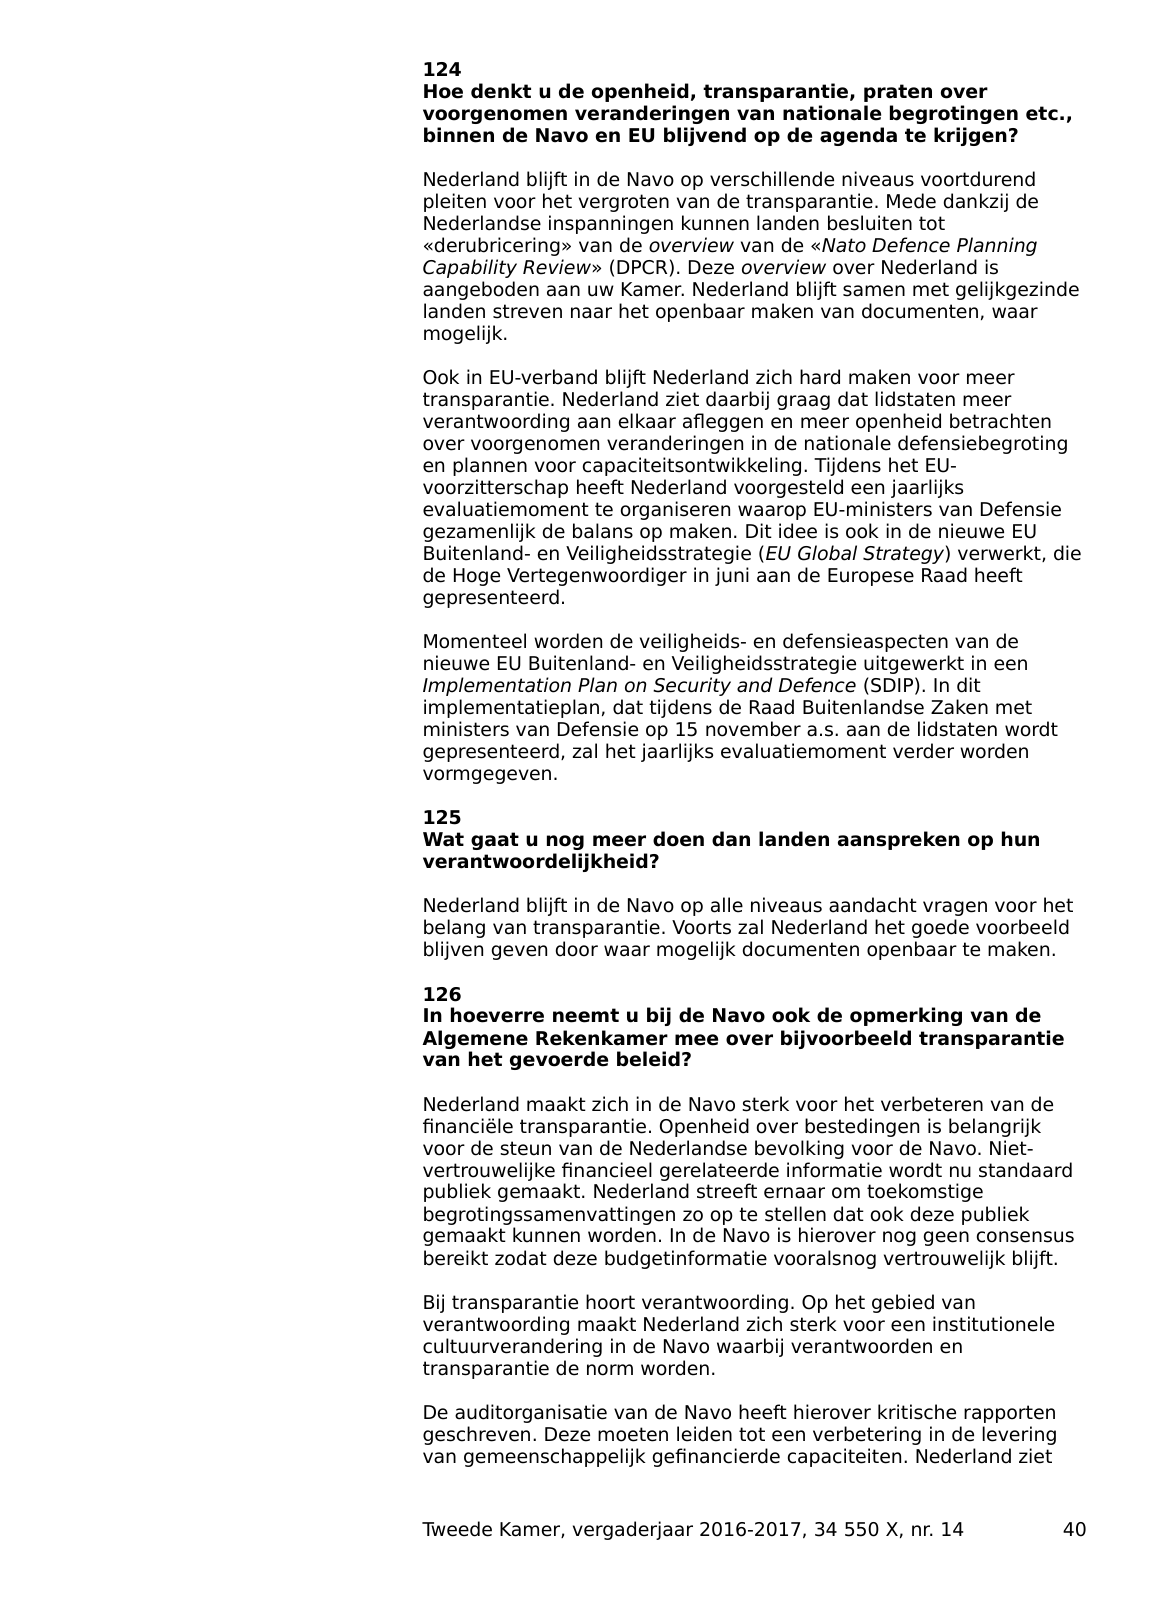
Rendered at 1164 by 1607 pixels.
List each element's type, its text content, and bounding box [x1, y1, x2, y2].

text 126 [422, 983, 1087, 1005]
text Momenteel worden de veiligheids- en defensieaspecten van de nieuwe EU Buitenland- en Veiligheidsstrategie uitgewerkt in een Implementation Plan on Security and Defence (SDIP). In dit implementatieplan, dat tijdens de Raad Buitenlandse Zaken met ministers van Defensie op 15 november a.s. aan de lidstaten wordt gepresenteerd, zal het jaarlijks evaluatiemoment verder worden vormgegeven. [422, 631, 1087, 785]
text De auditorganisatie van de Navo heeft hierover kritische rapporten geschreven. Deze moeten leiden tot een verbetering in de levering van gemeenschappelijk gefinancierde capaciteiten. Nederland ziet [422, 1402, 1087, 1468]
text Nederland blijft in de Navo op verschillende niveaus voortdurend pleiten voor het vergroten van de transparantie. Mede dankzij de Nederlandse inspanningen kunnen landen besluiten tot «derubricering» van de overview van de «Nato Defence Planning Capability Review» (DPCR). Deze overview over Nederland is aangeboden aan uw Kamer. Nederland blijft samen met gelijkgezinde landen streven naar het openbaar maken van documenten, waar mogelijk. [422, 169, 1087, 345]
text In hoeverre neemt u bij de Navo ook de opmerking van de Algemene Rekenkamer mee over bijvoorbeeld transparantie van het gevoerde beleid? [422, 1005, 1087, 1071]
text Nederland blijft in de Navo op alle niveaus aandacht vragen voor het belang van transparantie. Voorts zal Nederland het goede voorbeeld blijven geven door waar mogelijk documenten openbaar te maken. [422, 895, 1087, 961]
text 125 [422, 807, 1087, 829]
text 124 [422, 59, 1087, 81]
text Hoe denkt u de openheid, transparantie, praten over voorgenomen veranderingen van nationale begrotingen etc., binnen de Navo en EU blijvend op de agenda te krijgen? [422, 81, 1087, 147]
text Bij transparantie hoort verantwoording. Op het gebied van verantwoording maakt Nederland zich sterk voor een institutionele cultuurverandering in de Navo waarbij verantwoorden en transparantie de norm worden. [422, 1292, 1087, 1379]
text Wat gaat u nog meer doen dan landen aanspreken op hun verantwoordelijkheid? [422, 829, 1087, 873]
text Ook in EU-verband blijft Nederland zich hard maken voor meer transparantie. Nederland ziet daarbij graag dat lidstaten meer verantwoording aan elkaar afleggen en meer openheid betrachten over voorgenomen veranderingen in de nationale defensiebegroting en plannen voor capaciteitsontwikkeling. Tijdens het EU-voorzitterschap heeft Nederland voorgesteld een jaarlijks evaluatiemoment te organiseren waarop EU-ministers van Defensie gezamenlijk de balans op maken. Dit idee is ook in de nieuwe EU Buitenland- en Veiligheidsstrategie (EU Global Strategy) verwerkt, die de Hoge Vertegenwoordiger in juni aan de Europese Raad heeft gepresenteerd. [422, 367, 1087, 609]
text Nederland maakt zich in de Navo sterk voor het verbeteren van de financiële transparantie. Openheid over bestedingen is belangrijk voor de steun van de Nederlandse bevolking voor de Navo. Niet-vertrouwelijke financieel gerelateerde informatie wordt nu standaard publiek gemaakt. Nederland streeft ernaar om toekomstige begrotingssamenvattingen zo op te stellen dat ook deze publiek gemaakt kunnen worden. In de Navo is hierover nog geen consensus bereikt zodat deze budgetinformatie vooralsnog vertrouwelijk blijft. [422, 1093, 1087, 1269]
